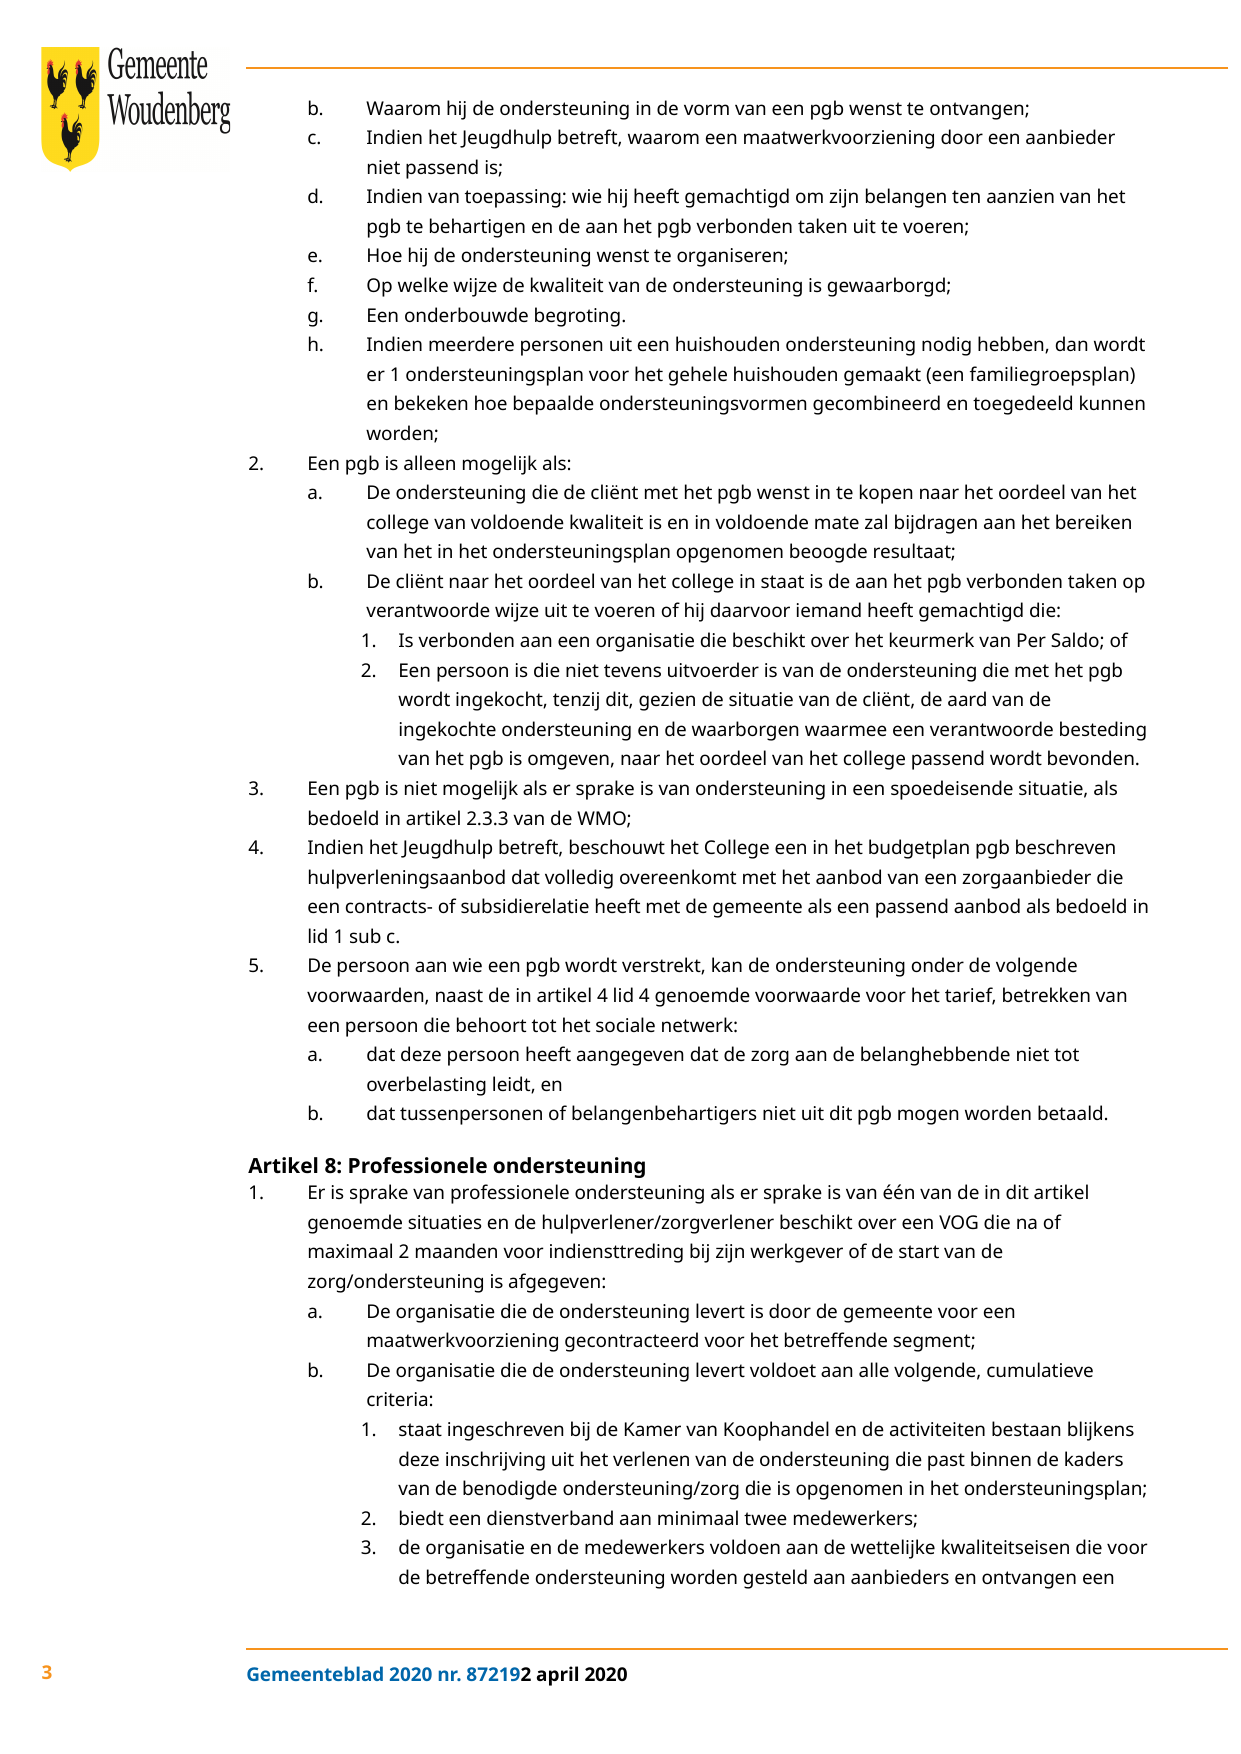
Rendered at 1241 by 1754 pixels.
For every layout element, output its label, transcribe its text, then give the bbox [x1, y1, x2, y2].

list De cliënt naar het oordeel van het college in staat is de aan het pgb verbonden taken op verantwoorde wijze uit te voeren of hij daarvoor iemand heeft gemachtigd die: [307, 568, 1152, 623]
list Er is sprake van professionele ondersteuning als er sprake is van één van de in dit artikel genoemde situaties en de hulpverlener/zorgverlener beschikt over een VOG die na of maximaal 2 maanden voor indiensttreding bij zijn werkgever of de start van de zorg/ondersteuning is afgegeven: [248, 1179, 1152, 1294]
list De persoon aan wie een pgb wordt verstrekt, kan de ondersteuning onder de volgende voorwaarden, naast de in artikel 4 lid 4 genoemde voorwaarde voor het tarief, betrekken van een persoon die behoort tot het sociale netwerk: [248, 953, 1152, 1038]
list Op welke wijze de kwaliteit van de ondersteuning is gewaarborgd; [307, 272, 1152, 298]
list Indien het Jeugdhulp betreft, waarom een maatwerkvoorziening door een aanbieder niet passend is; [307, 124, 1152, 180]
list Is verbonden aan een organisatie die beschikt over het keurmerk van Per Saldo; of [361, 627, 1152, 653]
list dat tussenpersonen of belangenbehartigers niet uit dit pgb mogen worden betaald. [307, 1101, 1152, 1126]
list De organisatie die de ondersteuning levert is door de gemeente voor een maatwerkvoorziening gecontracteerd voor het betreffende segment; [307, 1298, 1152, 1353]
list De organisatie die de ondersteuning levert voldoet aan alle volgende, cumulatieve criteria: [307, 1357, 1152, 1412]
list Een onderbouwde begroting. [307, 302, 1152, 328]
list Hoe hij de ondersteuning wenst te organiseren; [307, 243, 1152, 268]
list Een pgb is niet mogelijk als er sprake is van ondersteuning in een spoedeisende situatie, als bedoeld in artikel 2.3.3 van de WMO; [248, 775, 1152, 831]
text Artikel 8: Professionele ondersteuning [248, 1151, 1152, 1179]
list dat deze persoon heeft aangegeven dat de zorg aan de belanghebbende niet tot overbelasting leidt, en [307, 1041, 1152, 1097]
list Indien het Jeugdhulp betreft, beschouwt het College een in het budgetplan pgb beschreven hulpverleningsaanbod dat volledig overeenkomt met het aanbod van een zorgaanbieder die een contracts- of subsidierelatie heeft met de gemeente als een passend aanbod als bedoeld in lid 1 sub c. [248, 834, 1152, 949]
list Waarom hij de ondersteuning in de vorm van een pgb wenst te ontvangen; [307, 95, 1152, 121]
list Indien meerdere personen uit een huishouden ondersteuning nodig hebben, dan wordt er 1 ondersteuningsplan voor het gehele huishouden gemaakt (een familiegroepsplan) en bekeken hoe bepaalde ondersteuningsvormen gecombineerd en toegedeeld kunnen worden; [307, 331, 1152, 446]
list De ondersteuning die de cliënt met het pgb wenst in te kopen naar het oordeel van het college van voldoende kwaliteit is en in voldoende mate zal bijdragen aan het bereiken van het in het ondersteuningsplan opgenomen beoogde resultaat; [307, 479, 1152, 564]
list Een pgb is alleen mogelijk als: [248, 450, 1152, 476]
list staat ingeschreven bij de Kamer van Koophandel en de activiteiten bestaan blijkens deze inschrijving uit het verlenen van de ondersteuning die past binnen de kaders van de benodigde ondersteuning/zorg die is opgenomen in het ondersteuningsplan; [361, 1416, 1152, 1501]
list Een persoon is die niet tevens uitvoerder is van de ondersteuning die met het pgb wordt ingekocht, tenzij dit, gezien de situatie van de cliënt, de aard van de ingekochte ondersteuning en de waarborgen waarmee een verantwoorde besteding van het pgb is omgeven, naar het oordeel van het college passend wordt bevonden. [361, 657, 1152, 771]
list biedt een dienstverband aan minimaal twee medewerkers; [361, 1505, 1152, 1531]
picture [41, 47, 231, 172]
list de organisatie en de medewerkers voldoen aan de wettelijke kwaliteitseisen die voor de betreffende ondersteuning worden gesteld aan aanbieders en ontvangen een [361, 1534, 1152, 1590]
list Indien van toepassing: wie hij heeft gemachtigd om zijn belangen ten aanzien van het pgb te behartigen en de aan het pgb verbonden taken uit te voeren; [307, 183, 1152, 239]
